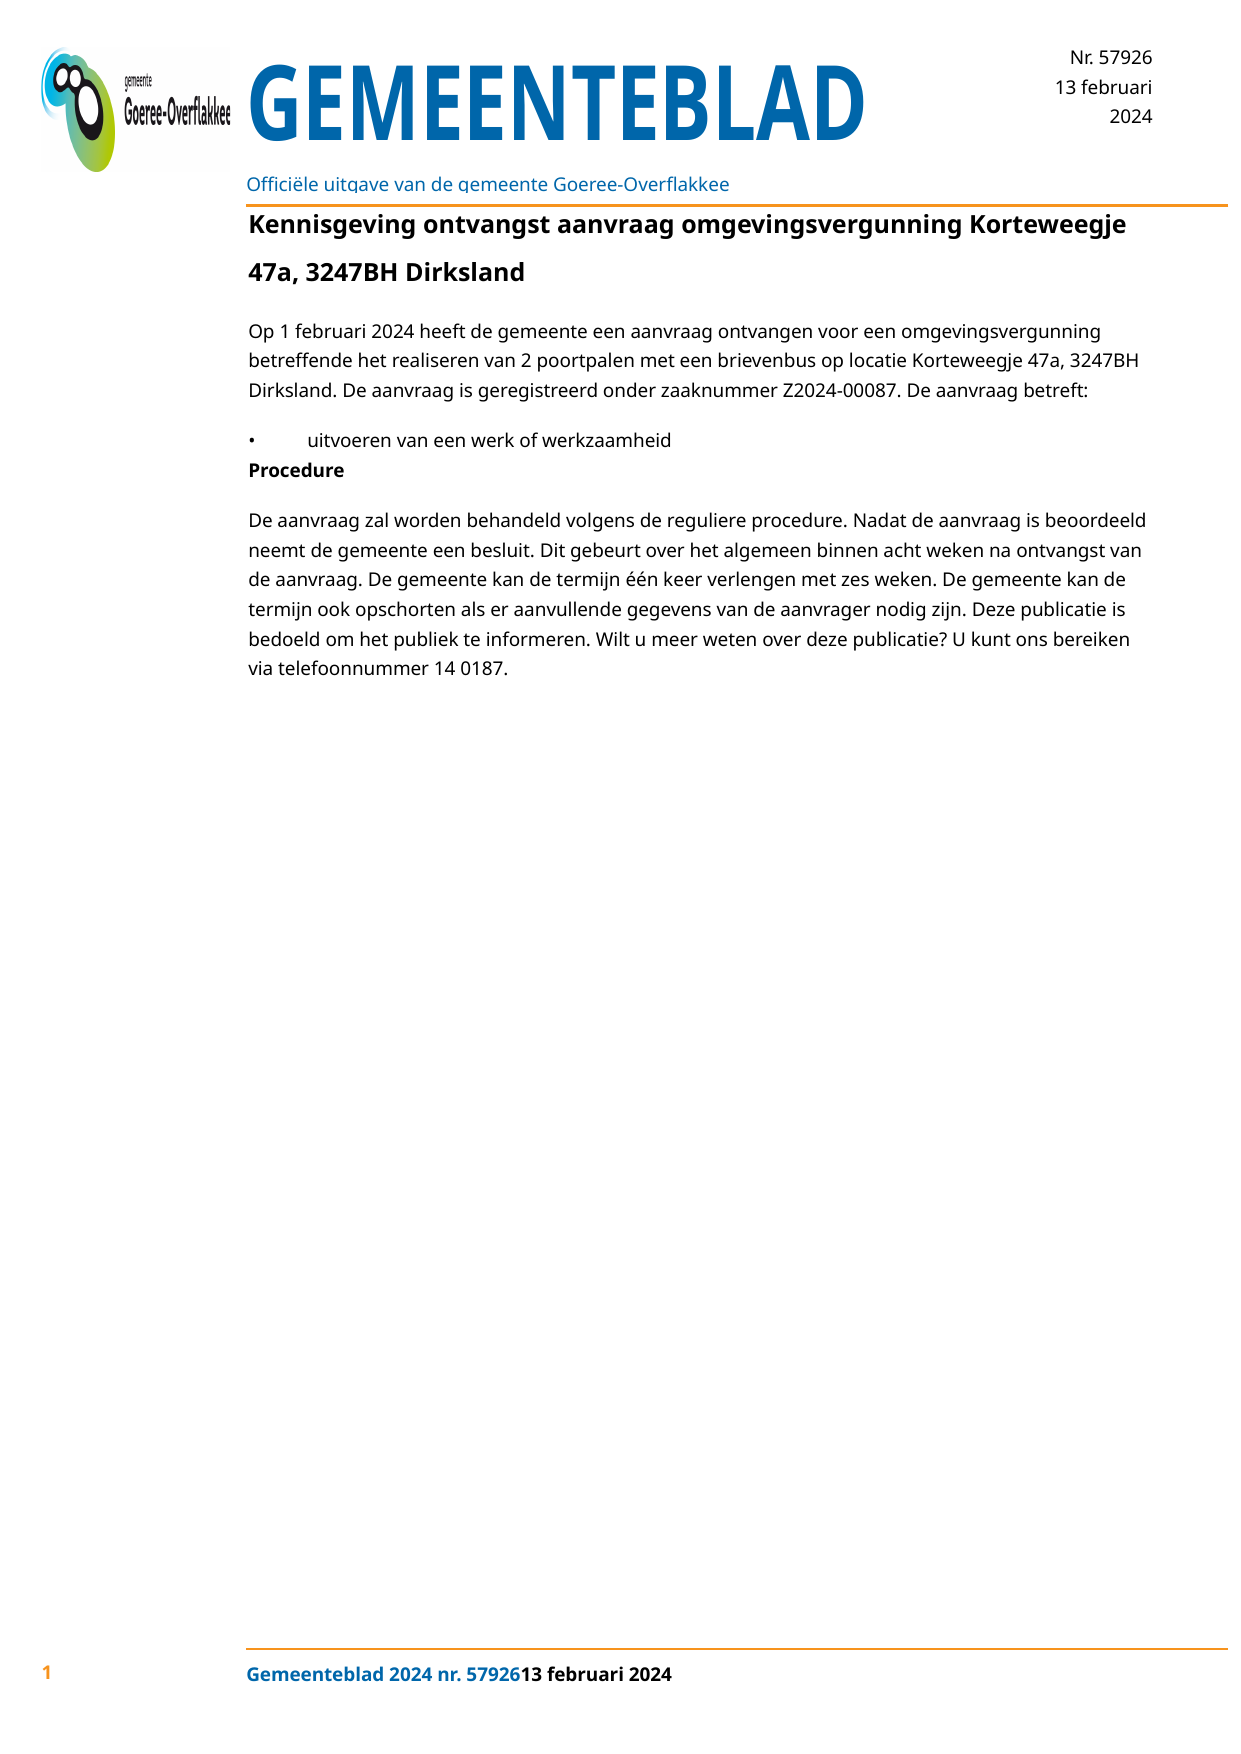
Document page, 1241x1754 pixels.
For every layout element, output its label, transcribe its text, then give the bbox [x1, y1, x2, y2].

text Op 1 februari 2024 heeft de gemeente een aanvraag ontvangen voor een omgevingsvergunning betreffende het realiseren van 2 poortpalen met een brievenbus op locatie Korteweegje 47a, 3247BH Dirksland. De aanvraag is geregistreerd onder zaaknummer Z2024-00087. De aanvraag betreft: [248, 318, 1152, 403]
text Kennisgeving ontvangst aanvraag omgevingsvergunning Korteweegje 47a, 3247BH Dirksland [248, 207, 1152, 288]
picture [41, 47, 231, 172]
list uitvoeren van een werk of werkzaamheid [248, 427, 1152, 453]
text De aanvraag zal worden behandeld volgens de reguliere procedure. Nadat de aanvraag is beoordeeld neemt de gemeente een besluit. Dit gebeurt over het algemeen binnen acht weken na ontvangst van de aanvraag. De gemeente kan de termijn één keer verlengen met zes weken. De gemeente kan de termijn ook opschorten als er aanvullende gegevens van de aanvrager nodig zijn. Deze publicatie is bedoeld om het publiek te informeren. Wilt u meer weten over deze publicatie? U kunt ons bereiken via telefoonnummer 14 0187. [248, 507, 1152, 681]
text Procedure [248, 457, 1152, 483]
